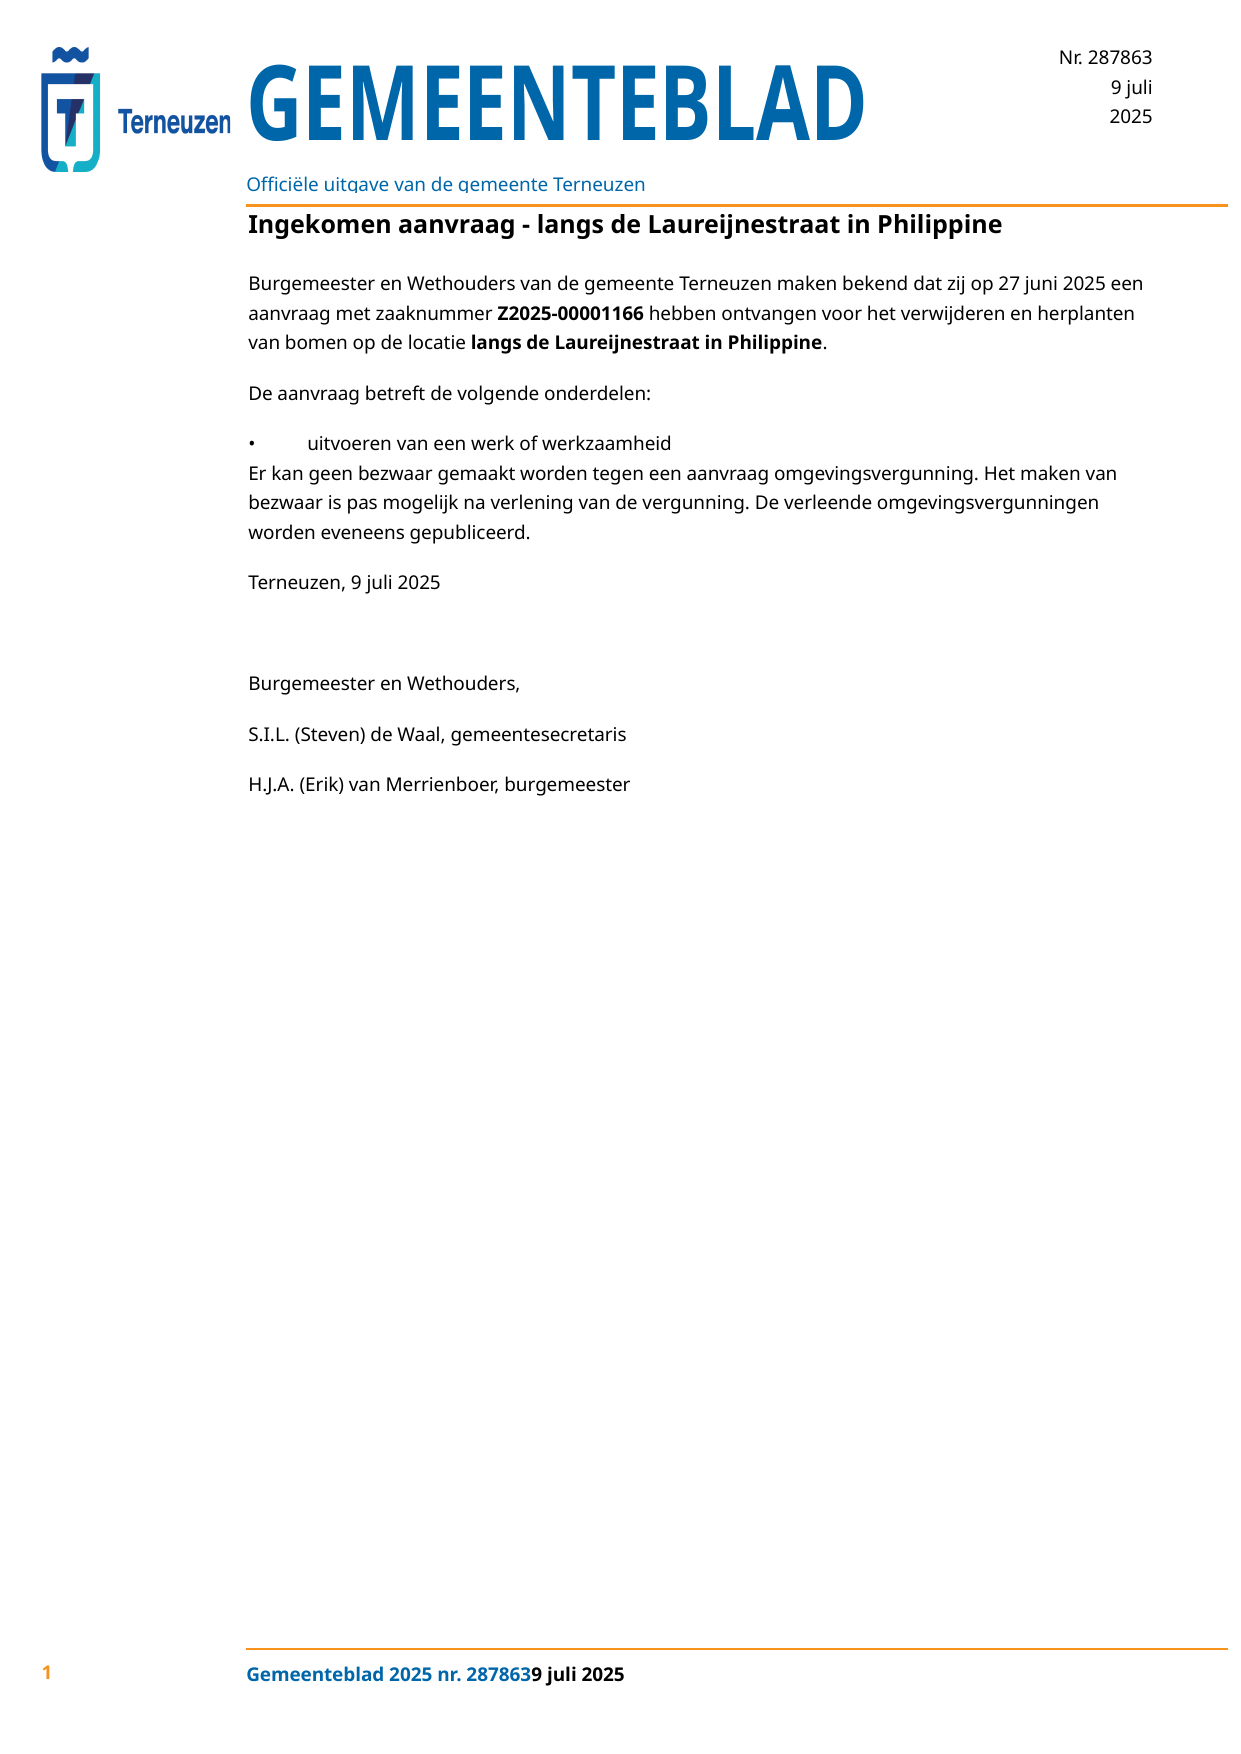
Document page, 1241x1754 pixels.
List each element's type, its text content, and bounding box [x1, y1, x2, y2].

picture [41, 47, 231, 172]
list uitvoeren van een werk of werkzaamheid [248, 430, 1152, 456]
text Terneuzen, 9 juli 2025 [248, 569, 1152, 595]
text Ingekomen aanvraag - langs de Laureijnestraat in Philippine [248, 207, 1152, 241]
text Burgemeester en Wethouders van de gemeente Terneuzen maken bekend dat zij op 27 juni 2025 een aanvraag met zaaknummer Z2025-00001166 hebben ontvangen voor het verwijderen en herplanten van bomen op de locatie langs de Laureijnestraat in Philippine. [248, 270, 1152, 355]
text H.J.A. (Erik) van Merrienboer, burgemeester [248, 771, 1152, 797]
text S.I.L. (Steven) de Waal, gemeentesecretaris [248, 721, 1152, 746]
text Burgemeester en Wethouders, [248, 670, 1152, 696]
text Er kan geen bezwaar gemaakt worden tegen een aanvraag omgevingsvergunning. Het maken van bezwaar is pas mogelijk na verlening van de vergunning. De verleende omgevingsvergunningen worden eveneens gepubliceerd. [248, 460, 1152, 545]
text De aanvraag betreft de volgende onderdelen: [248, 380, 1152, 406]
